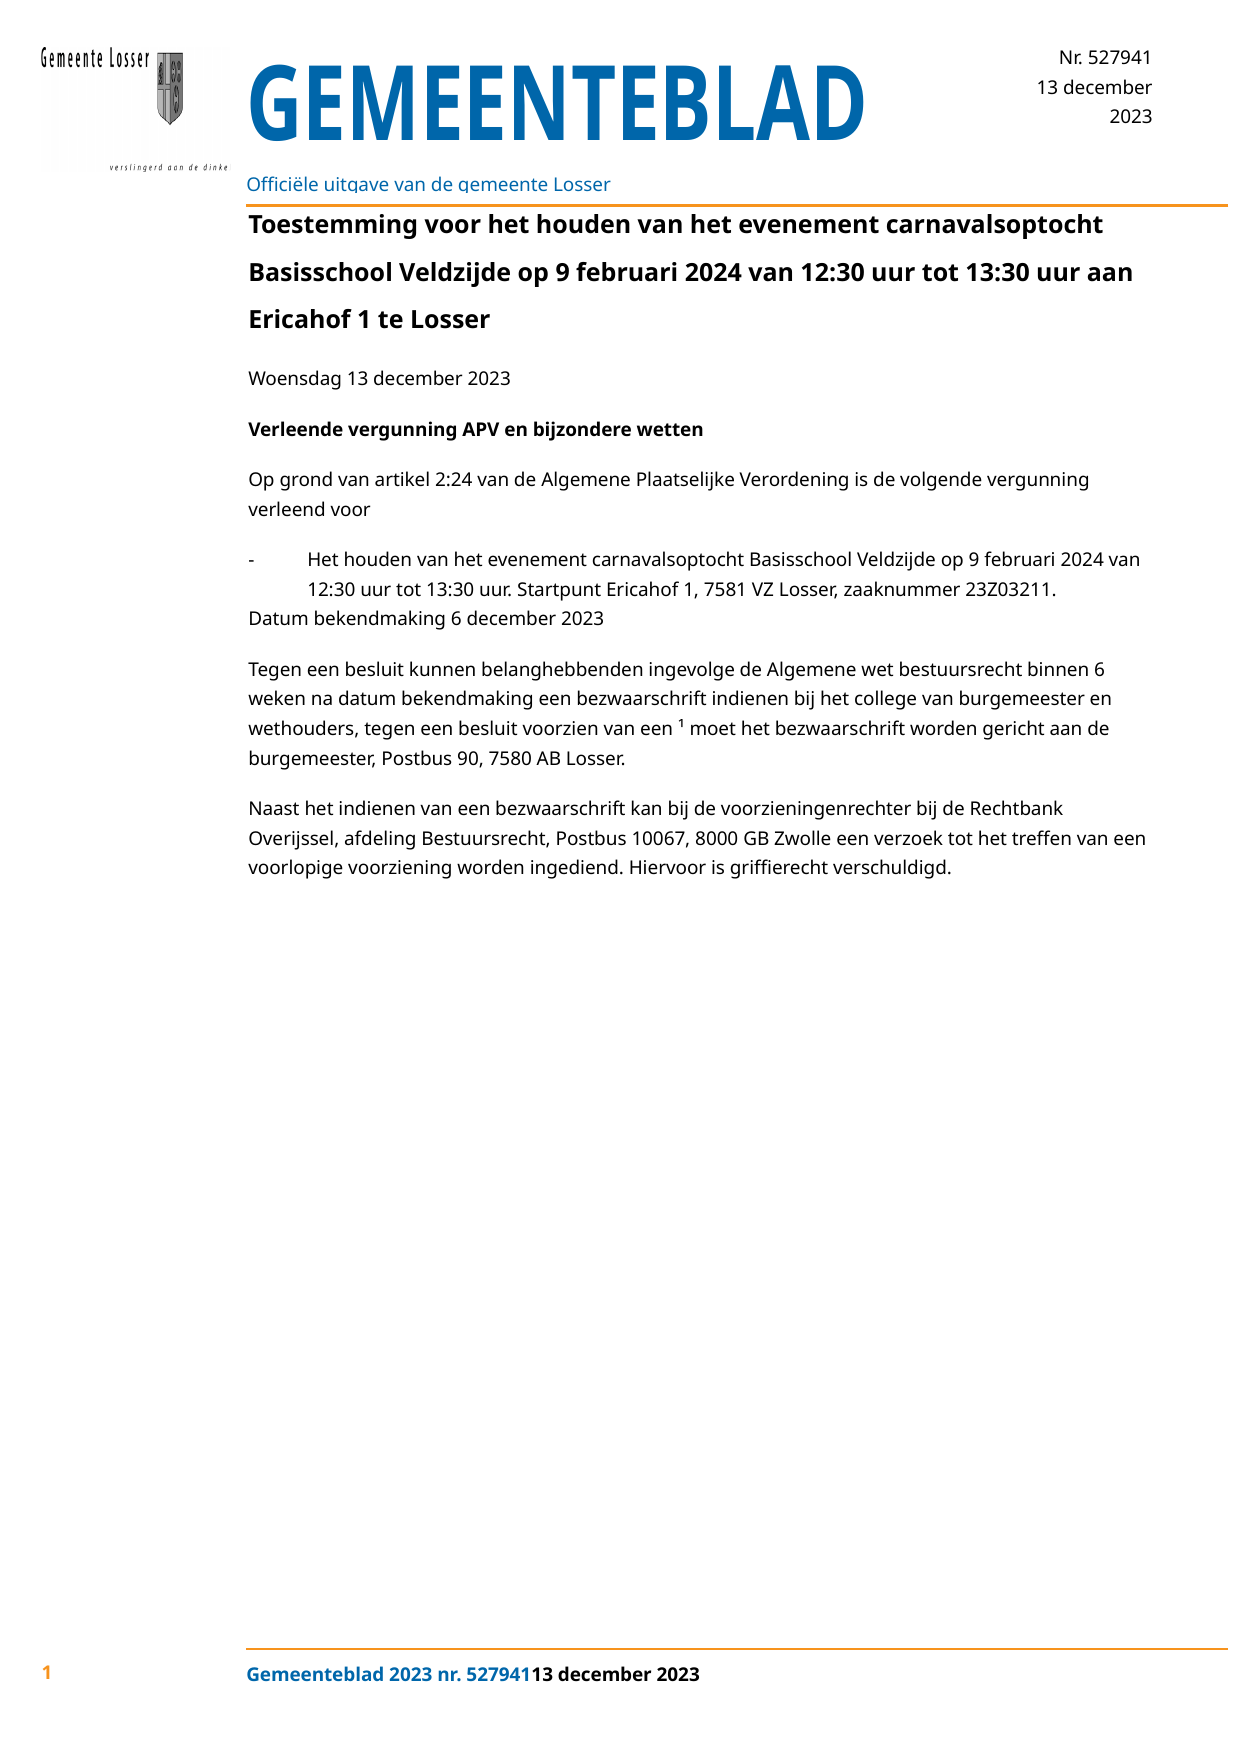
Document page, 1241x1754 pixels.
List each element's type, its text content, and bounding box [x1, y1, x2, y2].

text Verleende vergunning APV en bijzondere wetten [248, 416, 1152, 442]
text Naast het indienen van een bezwaarschrift kan bij de voorzieningenrechter bij de Rechtbank Overijssel, afdeling Bestuursrecht, Postbus 10067, 8000 GB Zwolle een verzoek tot het treffen van een voorlopige voorziening worden ingediend. Hiervoor is griffierecht verschuldigd. [248, 795, 1152, 880]
list Het houden van het evenement carnavalsoptocht Basisschool Veldzijde op 9 februari 2024 van 12:30 uur tot 13:30 uur. Startpunt Ericahof 1, 7581 VZ Losser, zaaknummer 23Z03211. [248, 546, 1152, 602]
text Datum bekendmaking 6 december 2023 [248, 606, 1152, 631]
text Op grond van artikel 2:24 van de Algemene Plaatselijke Verordening is de volgende vergunning verleend voor [248, 466, 1152, 522]
text Toestemming voor het houden van het evenement carnavalsoptocht Basisschool Veldzijde op 9 februari 2024 van 12:30 uur tot 13:30 uur aan Ericahof 1 te Losser [248, 207, 1152, 336]
text Woensdag 13 december 2023 [248, 366, 1152, 391]
text Tegen een besluit kunnen belanghebbenden ingevolge de Algemene wet bestuursrecht binnen 6 weken na datum bekendmaking een bezwaarschrift indienen bij het college van burgemeester en wethouders, tegen een besluit voorzien van een ¹ moet het bezwaarschrift worden gericht aan de burgemeester, Postbus 90, 7580 AB Losser. [248, 656, 1152, 770]
picture [41, 47, 231, 172]
